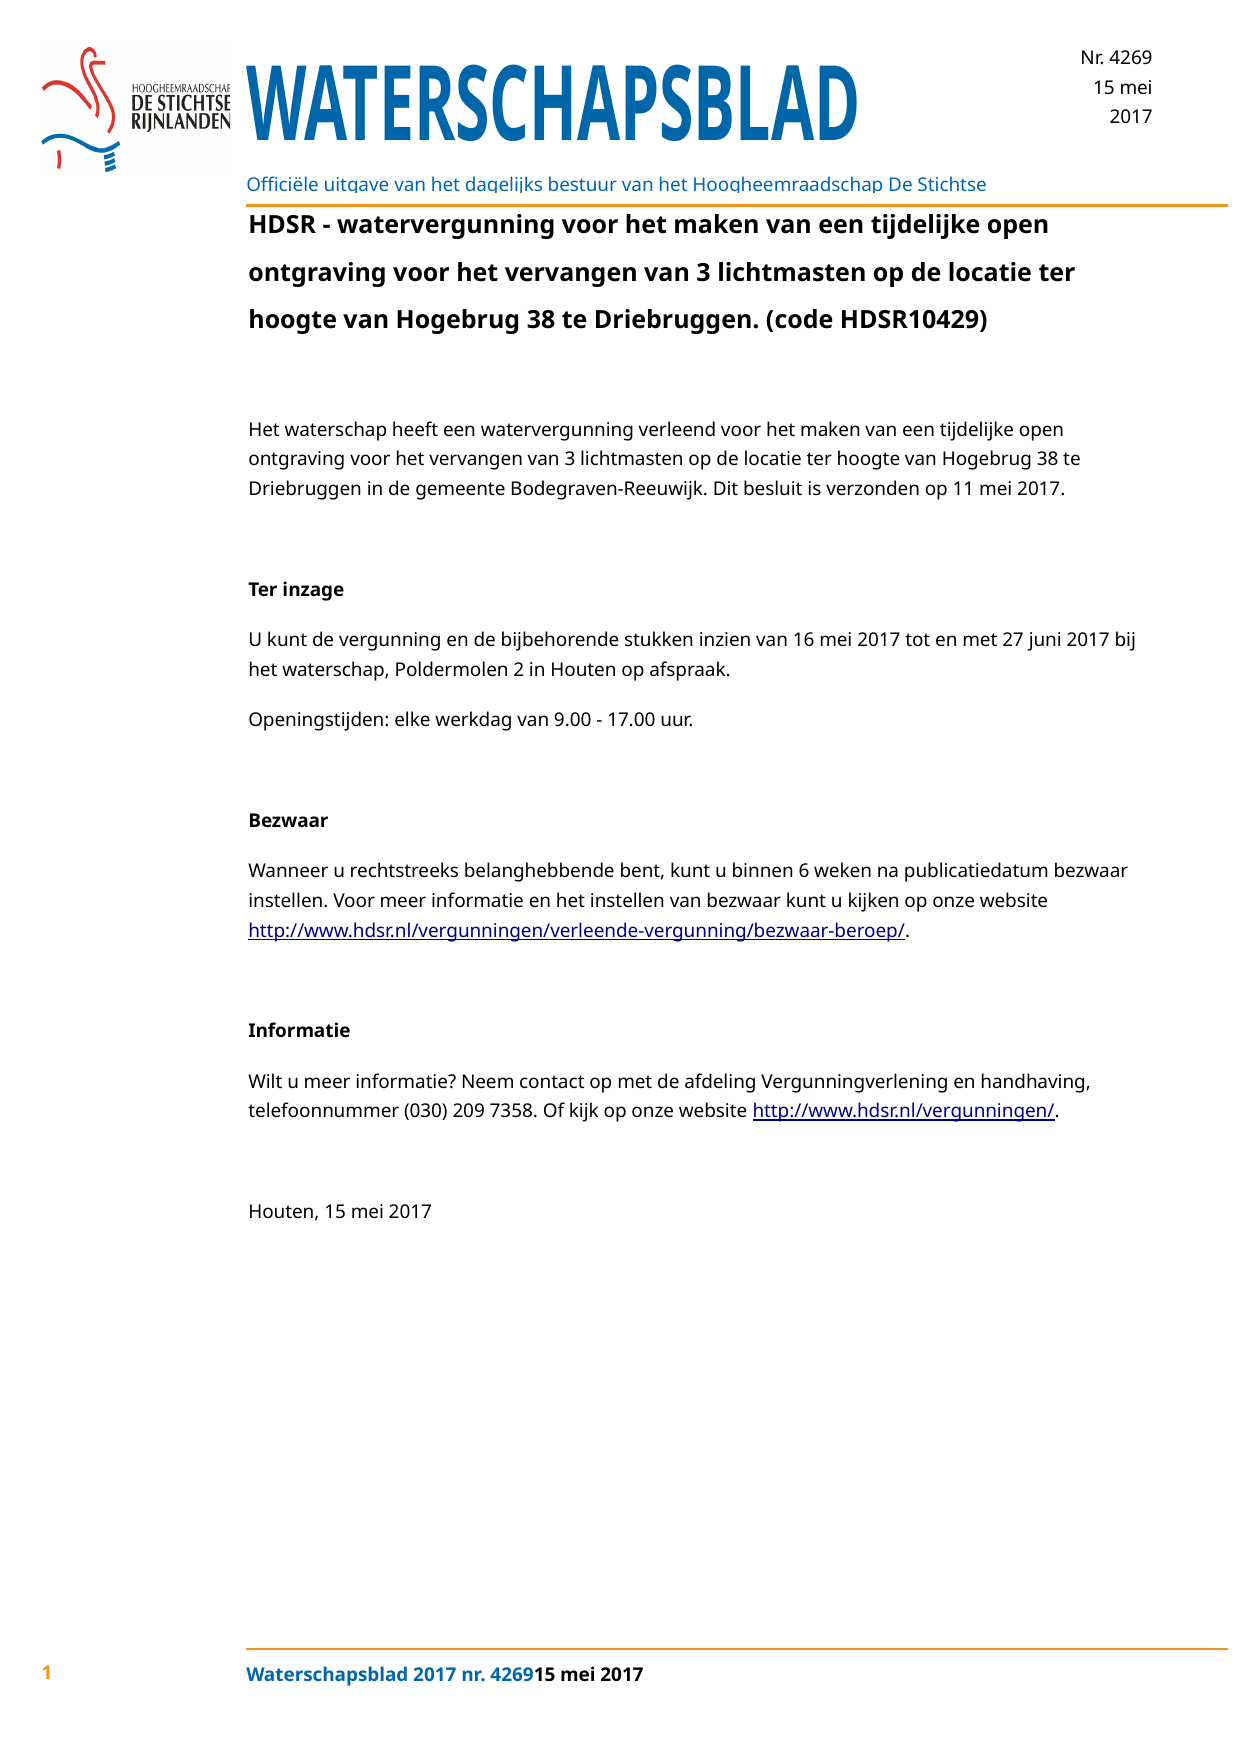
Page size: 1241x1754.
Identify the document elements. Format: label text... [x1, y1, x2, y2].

text HDSR - watervergunning voor het maken van een tijdelijke open ontgraving voor het vervangen van 3 lichtmasten op de locatie ter hoogte van Hogebrug 38 te Driebruggen. (code HDSR10429) [248, 207, 1152, 336]
text Bezwaar [248, 807, 1152, 833]
text Het waterschap heeft een watervergunning verleend voor het maken van een tijdelijke open ontgraving voor het vervangen van 3 lichtmasten op de locatie ter hoogte van Hogebrug 38 te Driebruggen in de gemeente Bodegraven-Reeuwijk. Dit besluit is verzonden op 11 mei 2017. [248, 416, 1152, 501]
text Ter inzage [248, 576, 1152, 602]
text Informatie [248, 1018, 1152, 1043]
picture [41, 47, 231, 172]
text Wanneer u rechtstreeks belanghebbende bent, kunt u binnen 6 weken na publicatiedatum bezwaar instellen. Voor meer informatie en het instellen van bezwaar kunt u kijken op onze website http://www.hdsr.nl/vergunningen/verleende-vergunning/bezwaar-beroep/. [248, 858, 1152, 942]
text Wilt u meer informatie? Neem contact op met de afdeling Vergunningverlening en handhaving, telefoonnummer (030) 209 7358. Of kijk op onze website http://www.hdsr.nl/vergunningen/. [248, 1068, 1152, 1123]
text Houten, 15 mei 2017 [248, 1198, 1152, 1224]
text U kunt de vergunning en de bijbehorende stukken inzien van 16 mei 2017 tot en met 27 juni 2017 bij het waterschap, Poldermolen 2 in Houten op afspraak. [248, 626, 1152, 682]
text Openingstijden: elke werkdag van 9.00 - 17.00 uur. [248, 706, 1152, 732]
